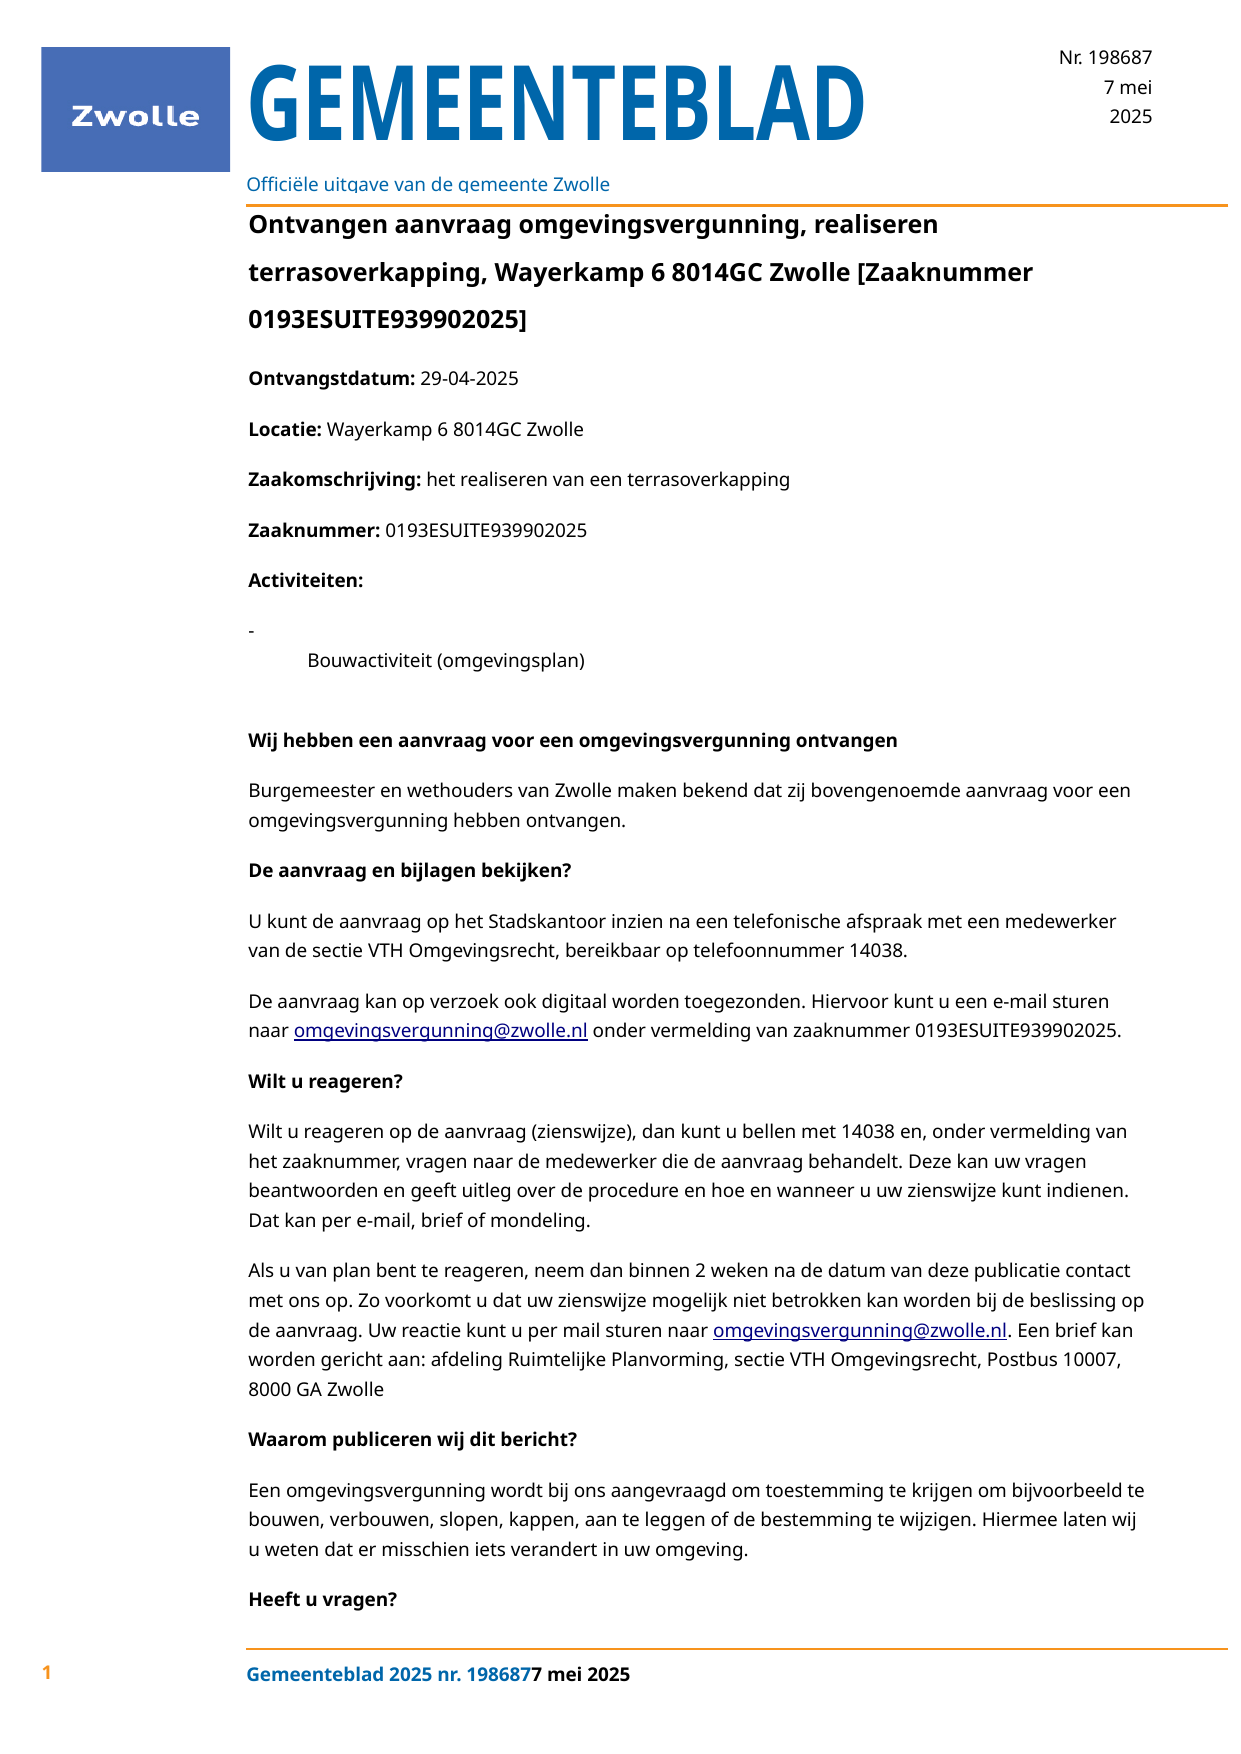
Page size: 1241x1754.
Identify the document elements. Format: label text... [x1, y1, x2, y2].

text Burgemeester en wethouders van Zwolle maken bekend dat zij bovengenoemde aanvraag voor een omgevingsvergunning hebben ontvangen. [248, 778, 1152, 833]
text Waarom publiceren wij dit bericht? [248, 1426, 1152, 1452]
text Een omgevingsvergunning wordt bij ons aangevraagd om toestemming te krijgen om bijvoorbeeld te bouwen, verbouwen, slopen, kappen, aan te leggen of de bestemming te wijzigen. Hiermee laten wij u weten dat er misschien iets verandert in uw omgeving. [248, 1477, 1152, 1562]
text Zaakomschrijving: het realiseren van een terrasoverkapping [248, 466, 1152, 492]
text De aanvraag kan op verzoek ook digitaal worden toegezonden. Hiervoor kunt u een e-mail sturen naar omgevingsvergunning@zwolle.nl onder vermelding van zaaknummer 0193ESUITE939902025. [248, 988, 1152, 1043]
text Wilt u reageren? [248, 1068, 1152, 1094]
text Wilt u reageren op de aanvraag (zienswijze), dan kunt u bellen met 14038 en, onder vermelding van het zaaknummer, vragen naar de medewerker die de aanvraag behandelt. Deze kan uw vragen beantwoorden en geeft uitleg over de procedure en hoe en wanneer u uw zienswijze kunt indienen. Dat kan per e-mail, brief of mondeling. [248, 1118, 1152, 1233]
text Ontvangen aanvraag omgevingsvergunning, realiseren terrasoverkapping, Wayerkamp 6 8014GC Zwolle [Zaaknummer 0193ESUITE939902025] [248, 207, 1152, 336]
list Bouwactiviteit (omgevingsplan) [248, 647, 1152, 673]
text De aanvraag en bijlagen bekijken? [248, 858, 1152, 883]
picture [41, 47, 231, 172]
text Locatie: Wayerkamp 6 8014GC Zwolle [248, 416, 1152, 442]
text Wij hebben een aanvraag voor een omgevingsvergunning ontvangen [248, 727, 1152, 753]
text Ontvangstdatum: 29-04-2025 [248, 366, 1152, 391]
text Heeft u vragen? [248, 1586, 1152, 1612]
text U kunt de aanvraag op het Stadskantoor inzien na een telefonische afspraak met een medewerker van de sectie VTH Omgevingsrecht, bereikbaar op telefoonnummer 14038. [248, 908, 1152, 963]
text Zaaknummer: 0193ESUITE939902025 [248, 517, 1152, 542]
text Als u van plan bent te reageren, neem dan binnen 2 weken na de datum van deze publicatie contact met ons op. Zo voorkomt u dat uw zienswijze mogelijk niet betrokken kan worden bij de beslissing op de aanvraag. Uw reactie kunt u per mail sturen naar omgevingsvergunning@zwolle.nl. Een brief kan worden gericht aan: afdeling Ruimtelijke Planvorming, sectie VTH Omgevingsrecht, Postbus 10007, 8000 GA Zwolle [248, 1258, 1152, 1402]
text Activiteiten: [248, 567, 1152, 593]
